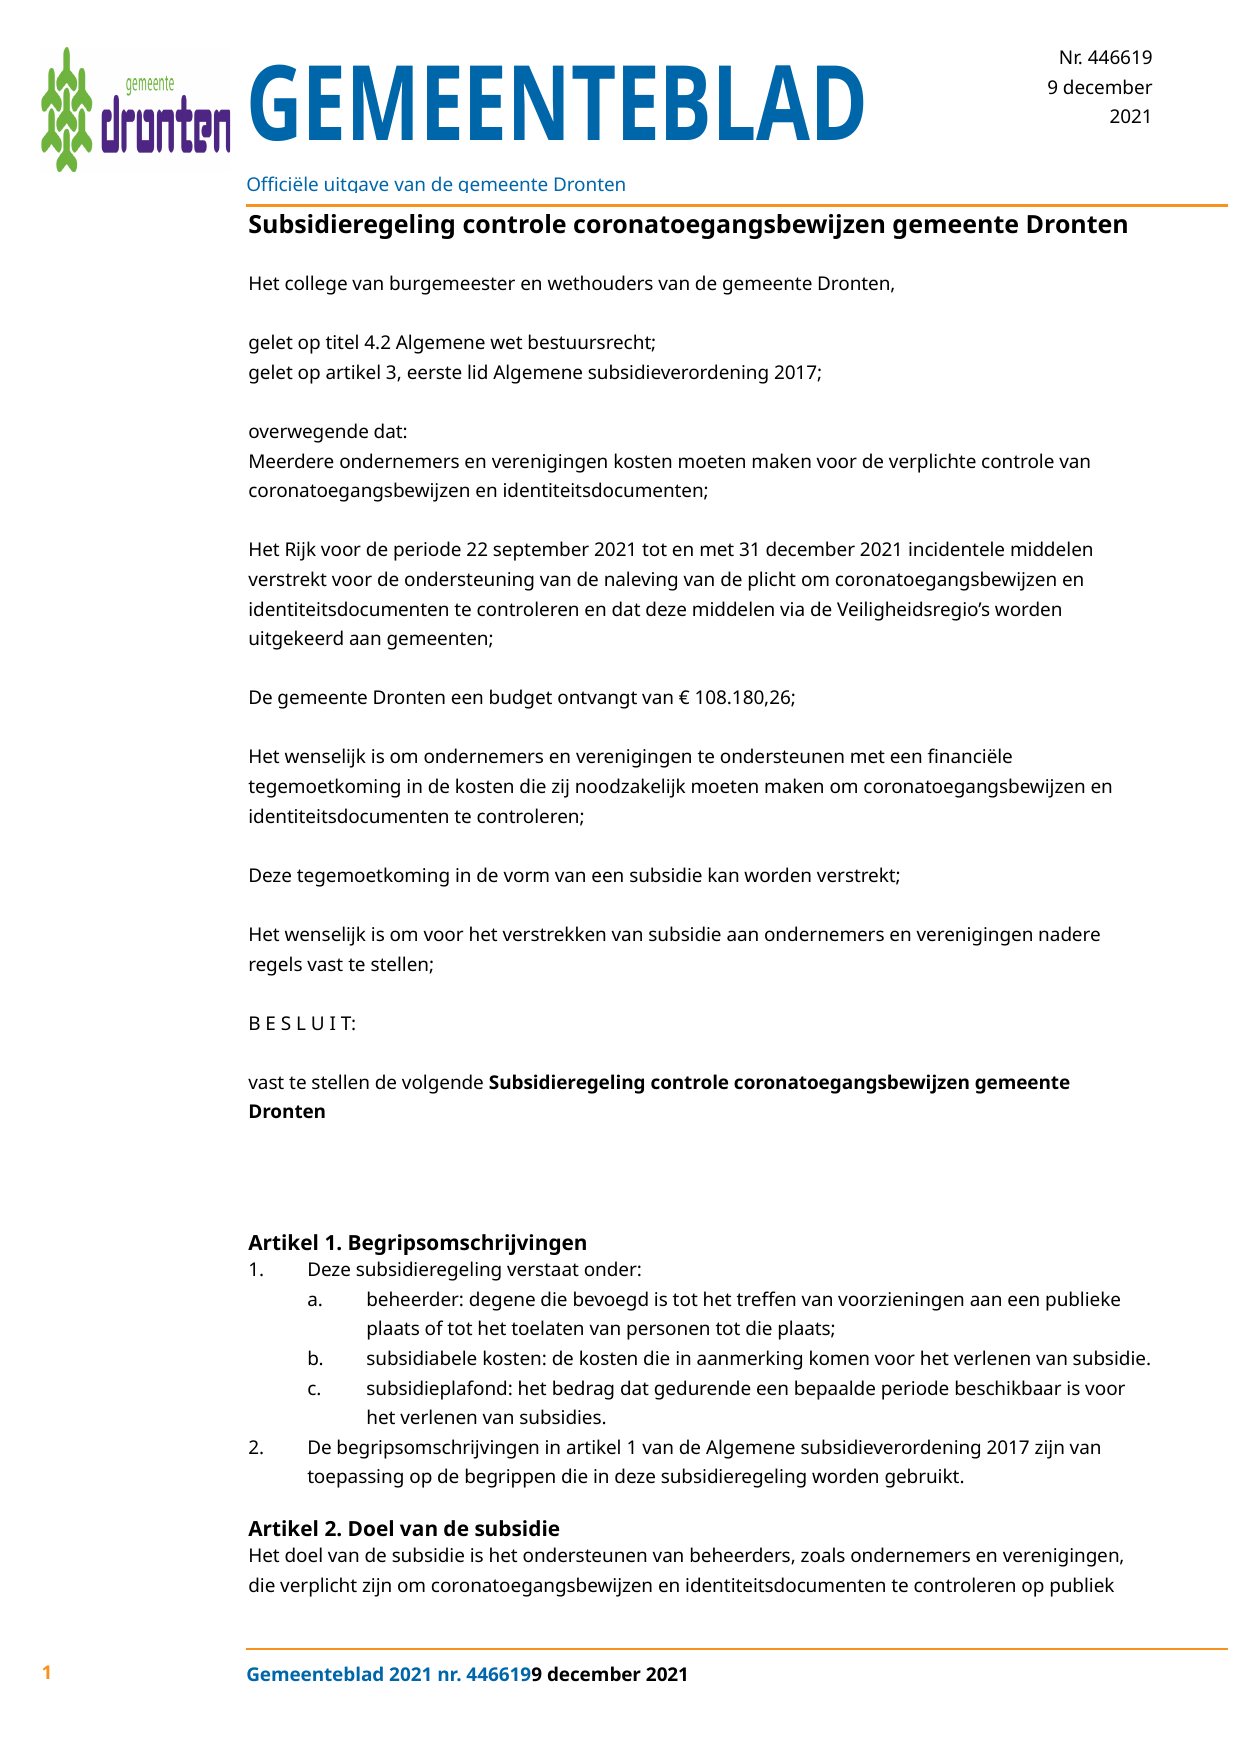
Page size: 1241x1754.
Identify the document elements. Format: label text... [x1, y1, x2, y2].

list subsidiabele kosten: de kosten die in aanmerking komen voor het verlenen van subsidie. [307, 1345, 1152, 1371]
text De gemeente Dronten een budget ontvangt van € 108.180,26; [248, 684, 1152, 710]
list De begripsomschrijvingen in artikel 1 van de Algemene subsidieverordening 2017 zijn van toepassing op de begrippen die in deze subsidieregeling worden gebruikt. [248, 1434, 1152, 1489]
text Subsidieregeling controle coronatoegangsbewijzen gemeente Dronten [248, 207, 1152, 241]
text Artikel 2. Doel van de subsidie [248, 1514, 1152, 1542]
text Het college van burgemeester en wethouders van de gemeente Dronten, [248, 270, 1152, 296]
text gelet op artikel 3, eerste lid Algemene subsidieverordening 2017; [248, 359, 1152, 385]
text vast te stellen de volgende Subsidieregeling controle coronatoegangsbewijzen gemeente Dronten [248, 1069, 1152, 1124]
list beheerder: degene die bevoegd is tot het treffen van voorzieningen aan een publieke plaats of tot het toelaten van personen tot die plaats; [307, 1286, 1152, 1341]
text Het wenselijk is om voor het verstrekken van subsidie aan ondernemers en verenigingen nadere regels vast te stellen; [248, 921, 1152, 976]
text B E S L U I T: [248, 1010, 1152, 1036]
list subsidieplafond: het bedrag dat gedurende een bepaalde periode beschikbaar is voor het verlenen van subsidies. [307, 1375, 1152, 1430]
text overwegende dat: [248, 418, 1152, 444]
text Het Rijk voor de periode 22 september 2021 tot en met 31 december 2021 incidentele middelen verstrekt voor de ondersteuning van de naleving van de plicht om coronatoegangsbewijzen en identiteitsdocumenten te controleren en dat deze middelen via de Veiligheidsregio’s worden uitgekeerd aan gemeenten; [248, 537, 1152, 651]
text Het wenselijk is om ondernemers en verenigingen te ondersteunen met een financiële tegemoetkoming in de kosten die zij noodzakelijk moeten maken om coronatoegangsbewijzen en identiteitsdocumenten te controleren; [248, 744, 1152, 828]
text Het doel van de subsidie is het ondersteunen van beheerders, zoals ondernemers en verenigingen, die verplicht zijn om coronatoegangsbewijzen en identiteitsdocumenten te controleren op publiek [248, 1542, 1152, 1598]
list Deze subsidieregeling verstaat onder: [248, 1256, 1152, 1282]
text gelet op titel 4.2 Algemene wet bestuursrecht; [248, 329, 1152, 355]
text Artikel 1. Begripsomschrijvingen [248, 1228, 1152, 1256]
text Meerdere ondernemers en verenigingen kosten moeten maken voor de verplichte controle van coronatoegangsbewijzen en identiteitsdocumenten; [248, 448, 1152, 503]
text Deze tegemoetkoming in de vorm van een subsidie kan worden verstrekt; [248, 862, 1152, 888]
picture [41, 47, 231, 172]
